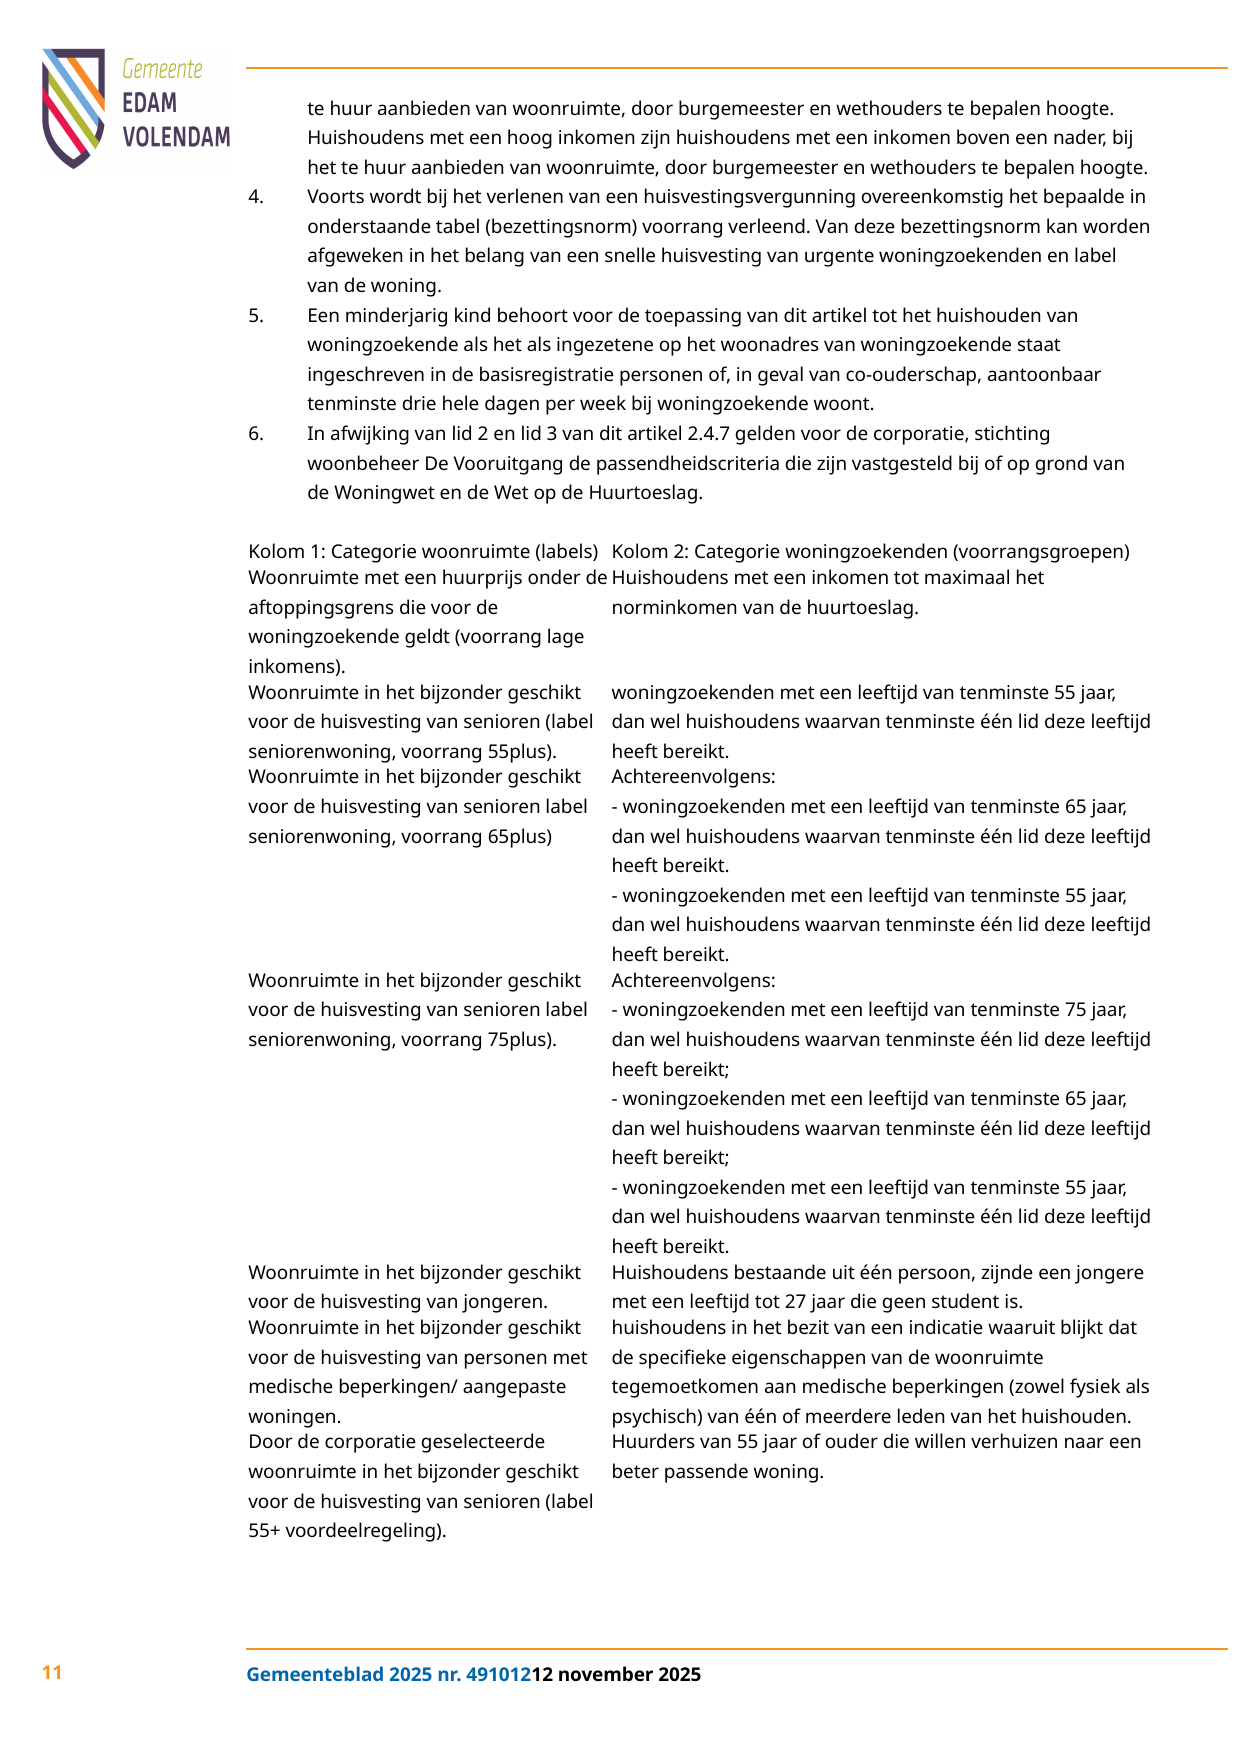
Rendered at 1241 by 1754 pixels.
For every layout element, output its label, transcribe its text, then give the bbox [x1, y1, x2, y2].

table_cell Achtereenvolgens: - woningzoekenden met een leeftijd van tenminste 65 jaar, dan wel huishoudens waarvan tenminste één lid deze leeftijd heeft bereikt. - woningzoekenden met een leeftijd van tenminste 55 jaar, dan wel huishoudens waarvan tenminste één lid deze leeftijd heeft bereikt. [611, 764, 1152, 967]
table_cell Woonruimte in het bijzonder geschikt voor de huisvesting van senioren (label seniorenwoning, voorrang 55plus). [248, 679, 611, 764]
table_cell Woonruimte in het bijzonder geschikt voor de huisvesting van senioren label seniorenwoning, voorrang 65plus) [248, 764, 611, 967]
picture [41, 47, 231, 172]
table_cell Achtereenvolgens: - woningzoekenden met een leeftijd van tenminste 75 jaar, dan wel huishoudens waarvan tenminste één lid deze leeftijd heeft bereikt; - woningzoekenden met een leeftijd van tenminste 65 jaar, dan wel huishoudens waarvan tenminste één lid deze leeftijd heeft bereikt; - woningzoekenden met een leeftijd van tenminste 55 jaar, dan wel huishoudens waarvan tenminste één lid deze leeftijd heeft bereikt. [611, 967, 1152, 1259]
table_cell woningzoekenden met een leeftijd van tenminste 55 jaar, dan wel huishoudens waarvan tenminste één lid deze leeftijd heeft bereikt. [611, 679, 1152, 764]
list Een minderjarig kind behoort voor de toepassing van dit artikel tot het huishouden van woningzoekende als het als ingezetene op het woonadres van woningzoekende staat ingeschreven in de basisregistratie personen of, in geval van co-ouderschap, aantoonbaar tenminste drie hele dagen per week bij woningzoekende woont. [248, 302, 1152, 416]
table_cell Woonruimte in het bijzonder geschikt voor de huisvesting van personen met medische beperkingen/ aangepaste woningen. [248, 1314, 611, 1429]
list In afwijking van lid 2 en lid 3 van dit artikel 2.4.7 gelden voor de corporatie, stichting woonbeheer De Vooruitgang de passendheidscriteria die zijn vastgesteld bij of op grond van de Woningwet en de Wet op de Huurtoeslag. [248, 420, 1152, 505]
table_cell Huurders van 55 jaar of ouder die willen verhuizen naar een beter passende woning. [611, 1429, 1152, 1573]
table_cell Huishoudens met een inkomen tot maximaal het norminkomen van de huurtoeslag. [611, 564, 1152, 679]
table_cell Door de corporatie geselecteerde woonruimte in het bijzonder geschikt voor de huisvesting van senioren (label 55+ voordeelregeling). [248, 1429, 611, 1573]
table_cell Woonruimte met een huurprijs onder de aftoppingsgrens die voor de woningzoekende geldt (voorrang lage inkomens). [248, 564, 611, 679]
table_header Kolom 1: Categorie woonruimte (labels) [248, 539, 611, 564]
table_header Kolom 2: Categorie woningzoekenden (voorrangsgroepen) [611, 539, 1152, 564]
table_cell Woonruimte in het bijzonder geschikt voor de huisvesting van senioren label seniorenwoning, voorrang 75plus). [248, 967, 611, 1259]
list te huur aanbieden van woonruimte, door burgemeester en wethouders te bepalen hoogte. Huishoudens met een hoog inkomen zijn huishoudens met een inkomen boven een nader, bij het te huur aanbieden van woonruimte, door burgemeester en wethouders te bepalen hoogte. [248, 95, 1152, 180]
table_cell Huishoudens bestaande uit één persoon, zijnde een jongere met een leeftijd tot 27 jaar die geen student is. [611, 1259, 1152, 1314]
list Voorts wordt bij het verlenen van een huisvestingsvergunning overeenkomstig het bepaalde in onderstaande tabel (bezettingsnorm) voorrang verleend. Van deze bezettingsnorm kan worden afgeweken in het belang van een snelle huisvesting van urgente woningzoekenden en label van de woning. [248, 183, 1152, 298]
table_cell Woonruimte in het bijzonder geschikt voor de huisvesting van jongeren. [248, 1259, 611, 1314]
table_cell huishoudens in het bezit van een indicatie waaruit blijkt dat de specifieke eigenschappen van de woonruimte tegemoetkomen aan medische beperkingen (zowel fysiek als psychisch) van één of meerdere leden van het huishouden. [611, 1314, 1152, 1429]
